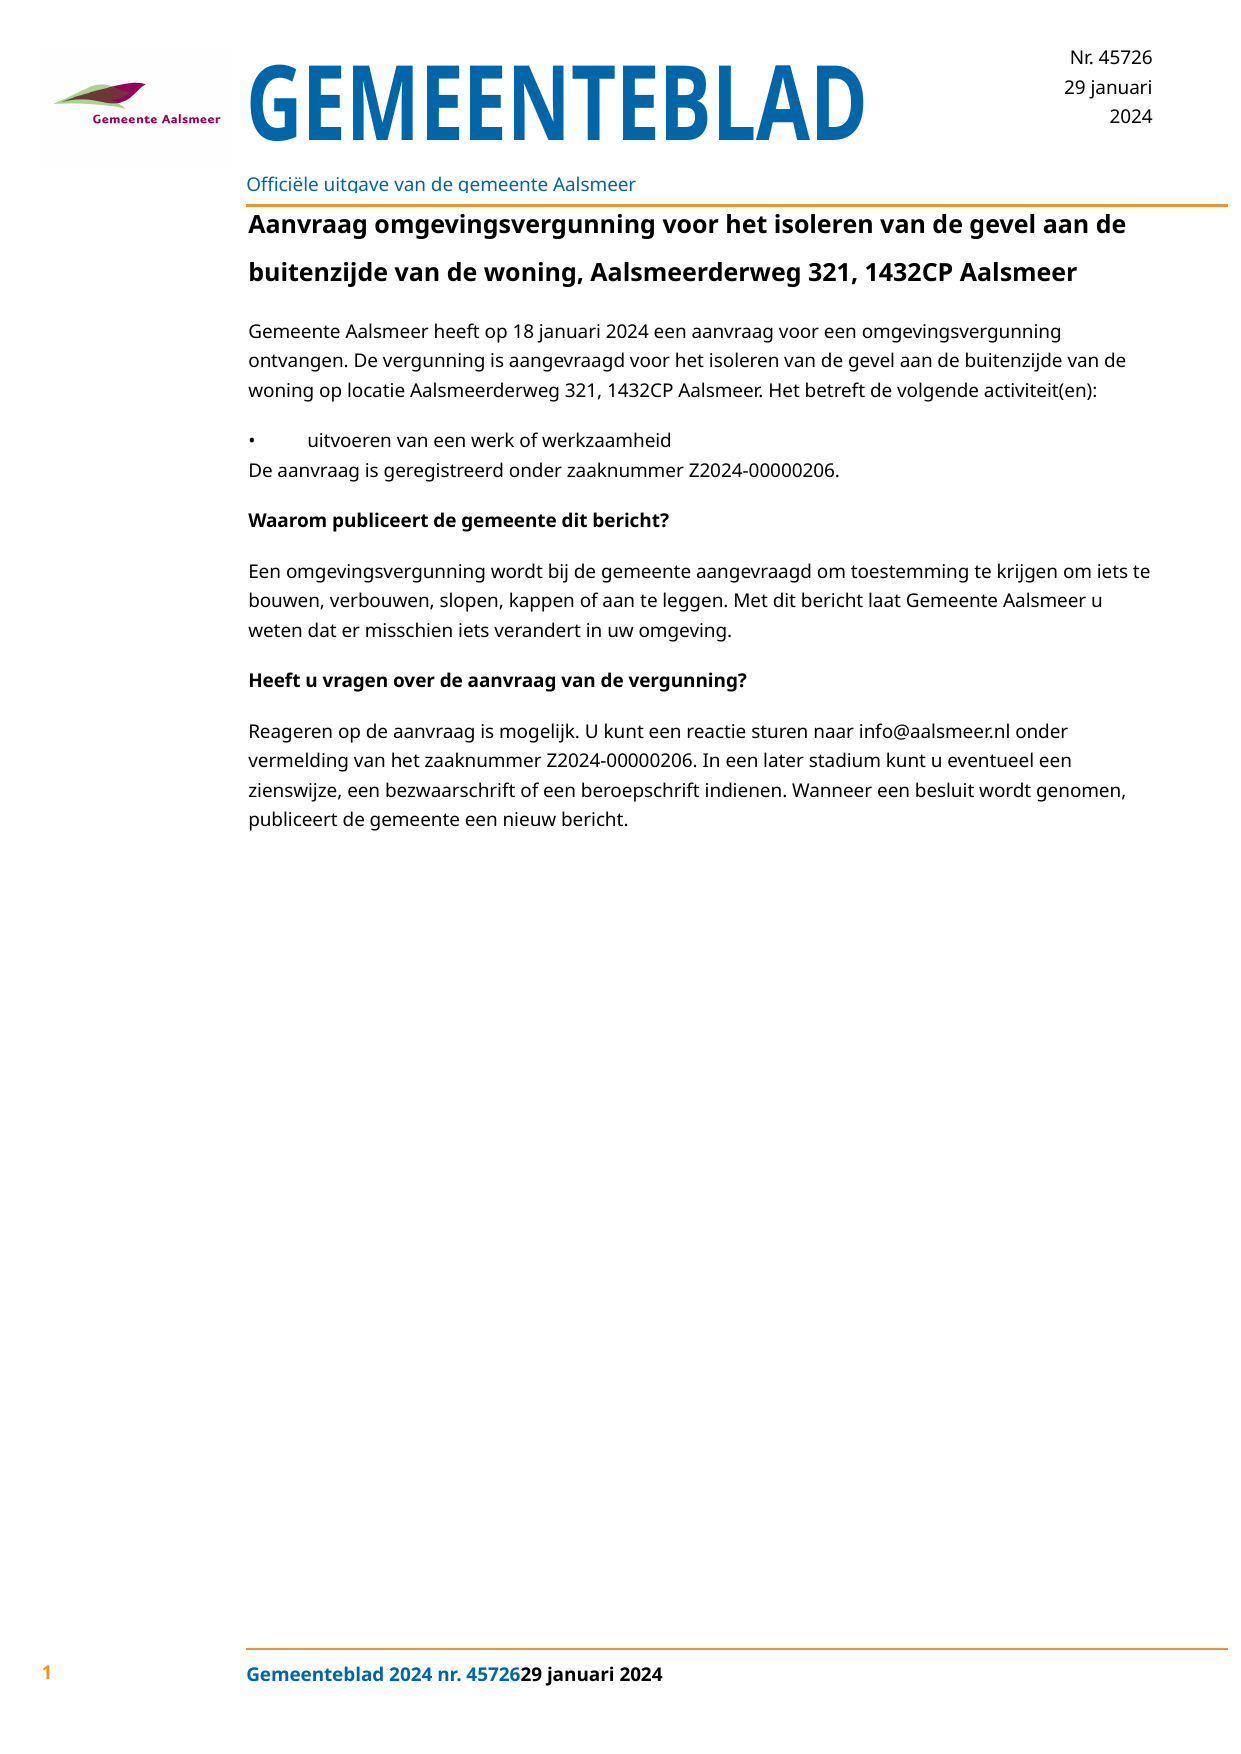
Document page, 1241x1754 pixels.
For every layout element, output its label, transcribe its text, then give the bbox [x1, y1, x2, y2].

text Reageren op de aanvraag is mogelijk. U kunt een reactie sturen naar info@aalsmeer.nl onder vermelding van het zaaknummer Z2024-00000206. In een later stadium kunt u eventueel een zienswijze, een bezwaarschrift of een beroepschrift indienen. Wanneer een besluit wordt genomen, publiceert de gemeente een nieuw bericht. [248, 718, 1152, 832]
text Aanvraag omgevingsvergunning voor het isoleren van de gevel aan de buitenzijde van de woning, Aalsmeerderweg 321, 1432CP Aalsmeer [248, 207, 1152, 288]
text Gemeente Aalsmeer heeft op 18 januari 2024 een aanvraag voor een omgevingsvergunning ontvangen. De vergunning is aangevraagd voor het isoleren van de gevel aan de buitenzijde van de woning op locatie Aalsmeerderweg 321, 1432CP Aalsmeer. Het betreft de volgende activiteit(en): [248, 318, 1152, 403]
text De aanvraag is geregistreerd onder zaaknummer Z2024-00000206. [248, 457, 1152, 483]
text Waarom publiceert de gemeente dit bericht? [248, 507, 1152, 533]
text Een omgevingsvergunning wordt bij de gemeente aangevraagd om toestemming te krijgen om iets te bouwen, verbouwen, slopen, kappen of aan te leggen. Met dit bericht laat Gemeente Aalsmeer u weten dat er misschien iets verandert in uw omgeving. [248, 558, 1152, 643]
text Heeft u vragen over de aanvraag van de vergunning? [248, 667, 1152, 693]
list uitvoeren van een werk of werkzaamheid [248, 427, 1152, 453]
picture [41, 47, 231, 172]
